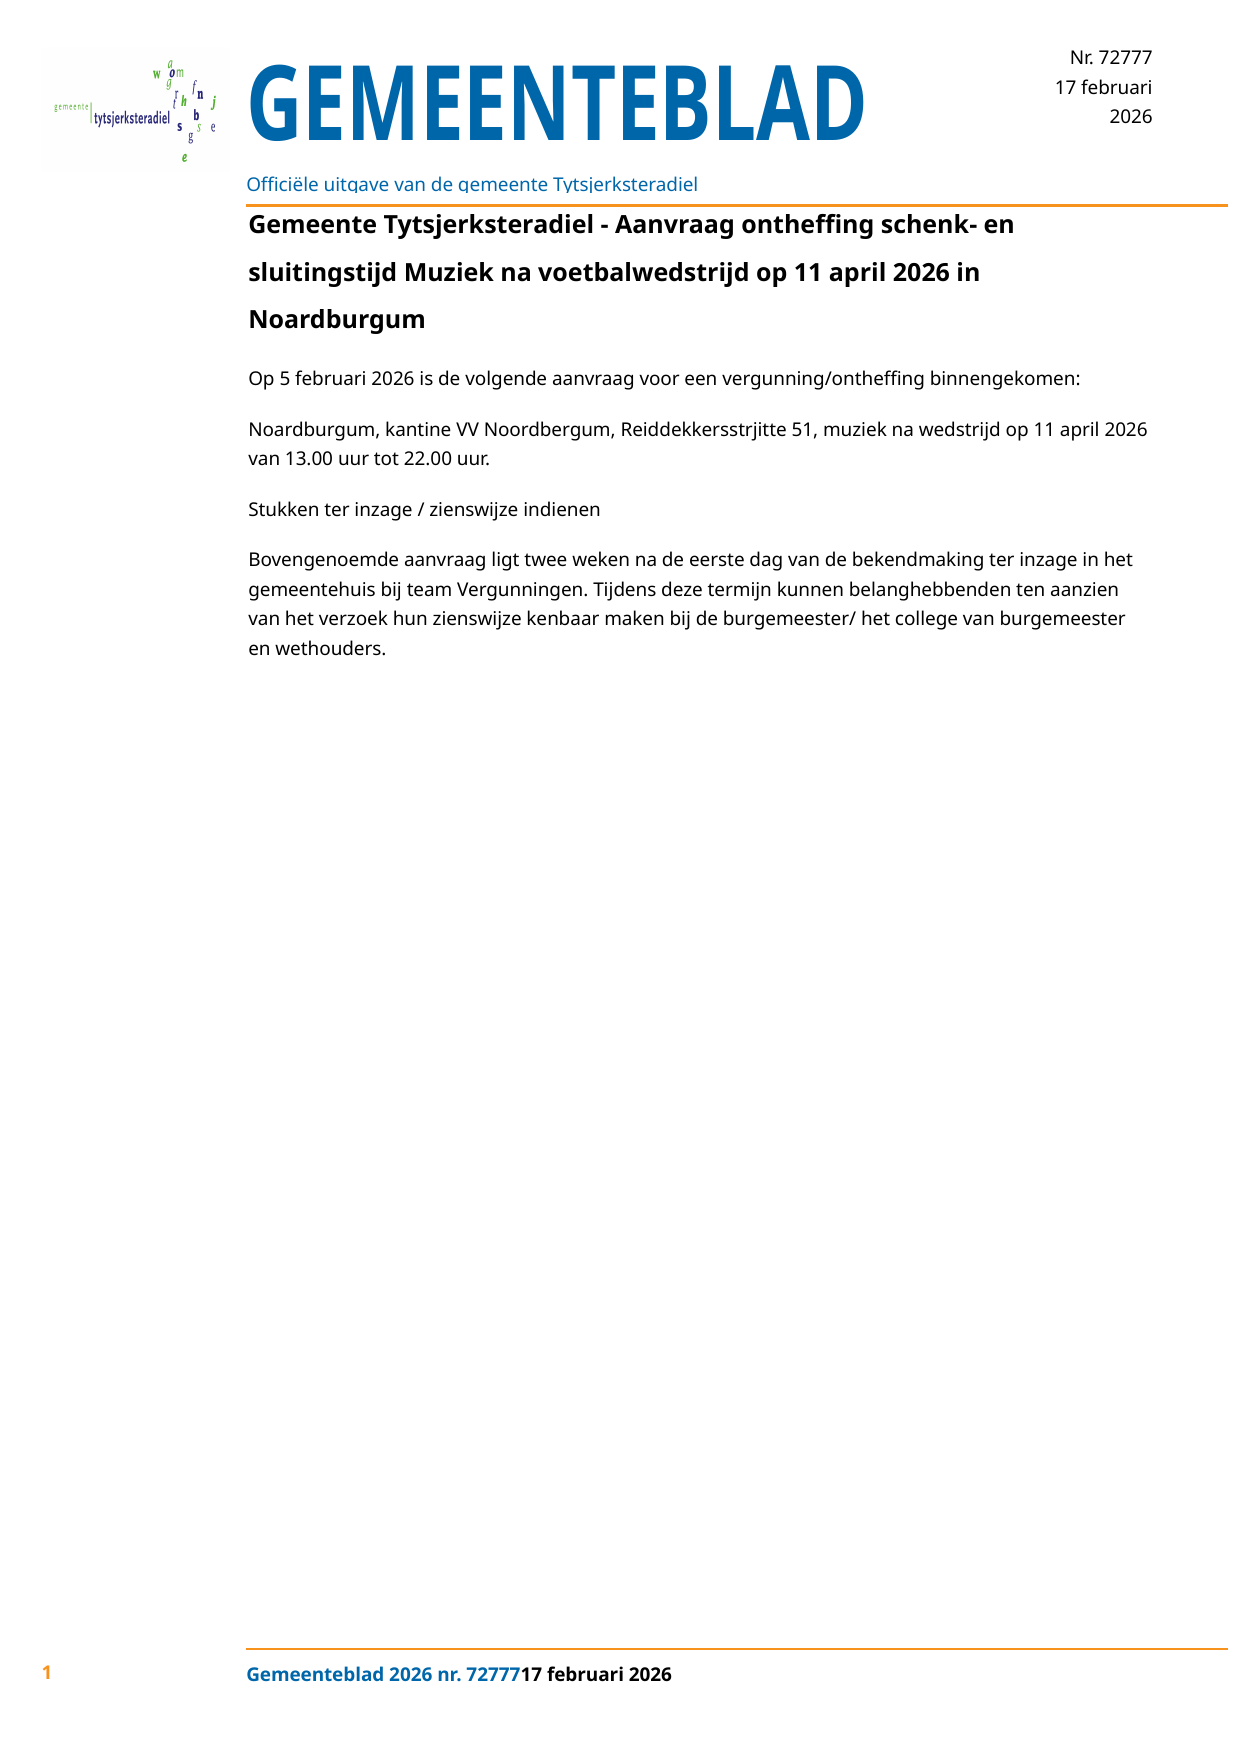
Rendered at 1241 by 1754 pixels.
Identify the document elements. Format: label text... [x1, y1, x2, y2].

text Noardburgum, kantine VV Noordbergum, Reiddekkersstrjitte 51, muziek na wedstrijd op 11 april 2026 van 13.00 uur tot 22.00 uur. [248, 416, 1152, 471]
text Bovengenoemde aanvraag ligt twee weken na de eerste dag van de bekendmaking ter inzage in het gemeentehuis bij team Vergunningen. Tijdens deze termijn kunnen belanghebbenden ten aanzien van het verzoek hun zienswijze kenbaar maken bij de burgemeester/ het college van burgemeester en wethouders. [248, 546, 1152, 661]
text Op 5 februari 2026 is de volgende aanvraag voor een vergunning/ontheffing binnengekomen: [248, 366, 1152, 391]
text Gemeente Tytsjerksteradiel - Aanvraag ontheffing schenk- en sluitingstijd Muziek na voetbalwedstrijd op 11 april 2026 in Noardburgum [248, 207, 1152, 336]
picture [41, 47, 231, 172]
text Stukken ter inzage / zienswijze indienen [248, 496, 1152, 522]
